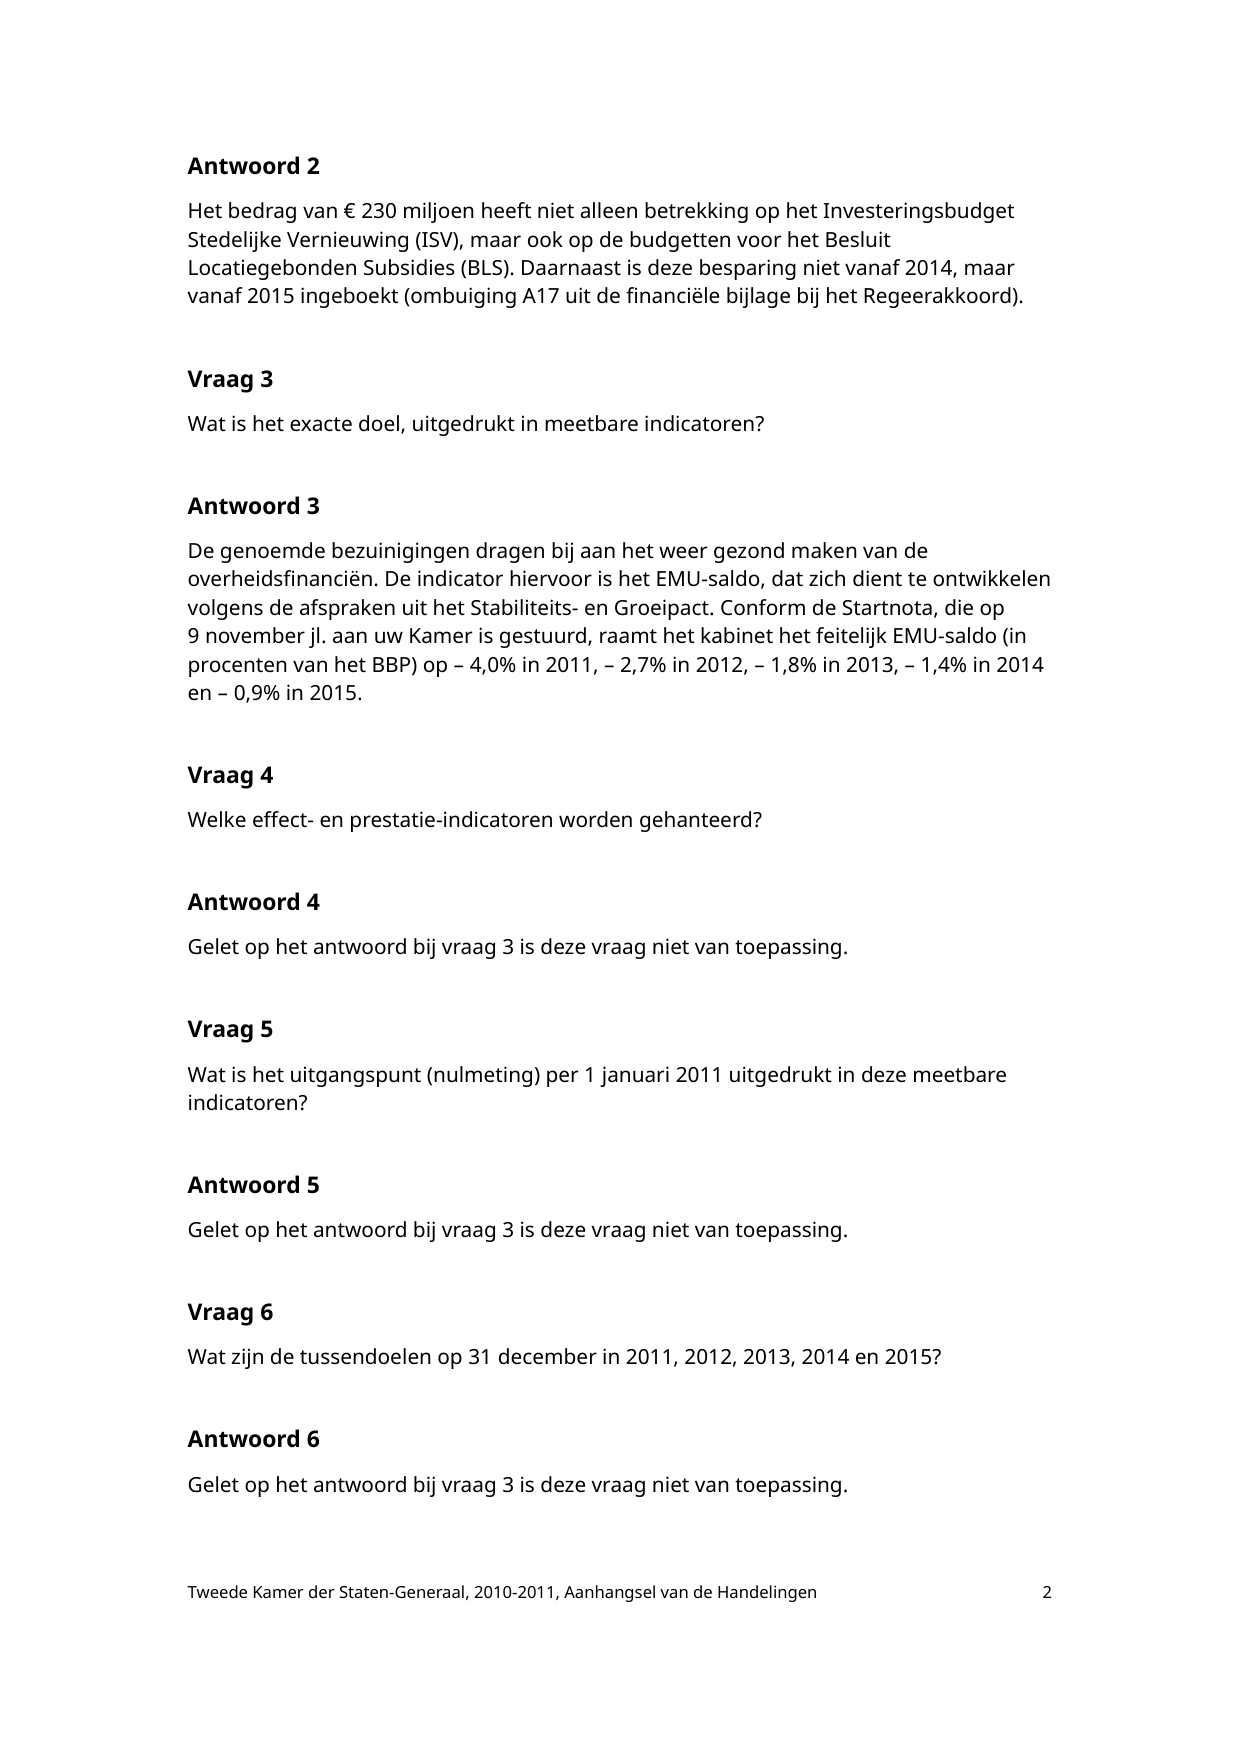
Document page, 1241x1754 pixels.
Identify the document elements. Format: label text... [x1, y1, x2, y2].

text Gelet op het antwoord bij vraag 3 is deze vraag niet van toepassing. [187, 1215, 1053, 1244]
subtitle Antwoord 4 [187, 886, 1053, 917]
text Gelet op het antwoord bij vraag 3 is deze vraag niet van toepassing. [187, 1470, 1053, 1498]
text De genoemde bezuinigingen dragen bij aan het weer gezond maken van de overheidsfinanciën. De indicator hiervoor is het EMU-saldo, dat zich dient te ontwikkelen volgens de afspraken uit het Stabiliteits- en Groeipact. Conform de Startnota, die op 9 november jl. aan uw Kamer is gestuurd, raamt het kabinet het feitelijk EMU-saldo (in procenten van het BBP) op – 4,0% in 2011, – 2,7% in 2012, – 1,8% in 2013, – 1,4% in 2014 en – 0,9% in 2015. [187, 536, 1053, 707]
subtitle Vraag 4 [187, 759, 1053, 790]
text Het bedrag van € 230 miljoen heeft niet alleen betrekking op het Investeringsbudget Stedelijke Vernieuwing (ISV), maar ook op de budgetten voor het Besluit Locatiegebonden Subsidies (BLS). Daarnaast is deze besparing niet vanaf 2014, maar vanaf 2015 ingeboekt (ombuiging A17 uit de financiële bijlage bij het Regeerakkoord). [187, 196, 1053, 310]
text Wat is het exacte doel, uitgedrukt in meetbare indicatoren? [187, 409, 1053, 437]
text Wat is het uitgangspunt (nulmeting) per 1 januari 2011 uitgedrukt in deze meetbare indicatoren? [187, 1060, 1053, 1117]
subtitle Vraag 6 [187, 1296, 1053, 1327]
subtitle Antwoord 5 [187, 1169, 1053, 1200]
subtitle Vraag 3 [187, 362, 1053, 394]
subtitle Antwoord 2 [187, 150, 1053, 181]
subtitle Antwoord 6 [187, 1423, 1053, 1455]
text Gelet op het antwoord bij vraag 3 is deze vraag niet van toepassing. [187, 932, 1053, 961]
subtitle Vraag 5 [187, 1013, 1053, 1045]
text Welke effect- en prestatie-indicatoren worden gehanteerd? [187, 805, 1053, 834]
text Wat zijn de tussendoelen op 31 december in 2011, 2012, 2013, 2014 en 2015? [187, 1342, 1053, 1371]
subtitle Antwoord 3 [187, 490, 1053, 521]
